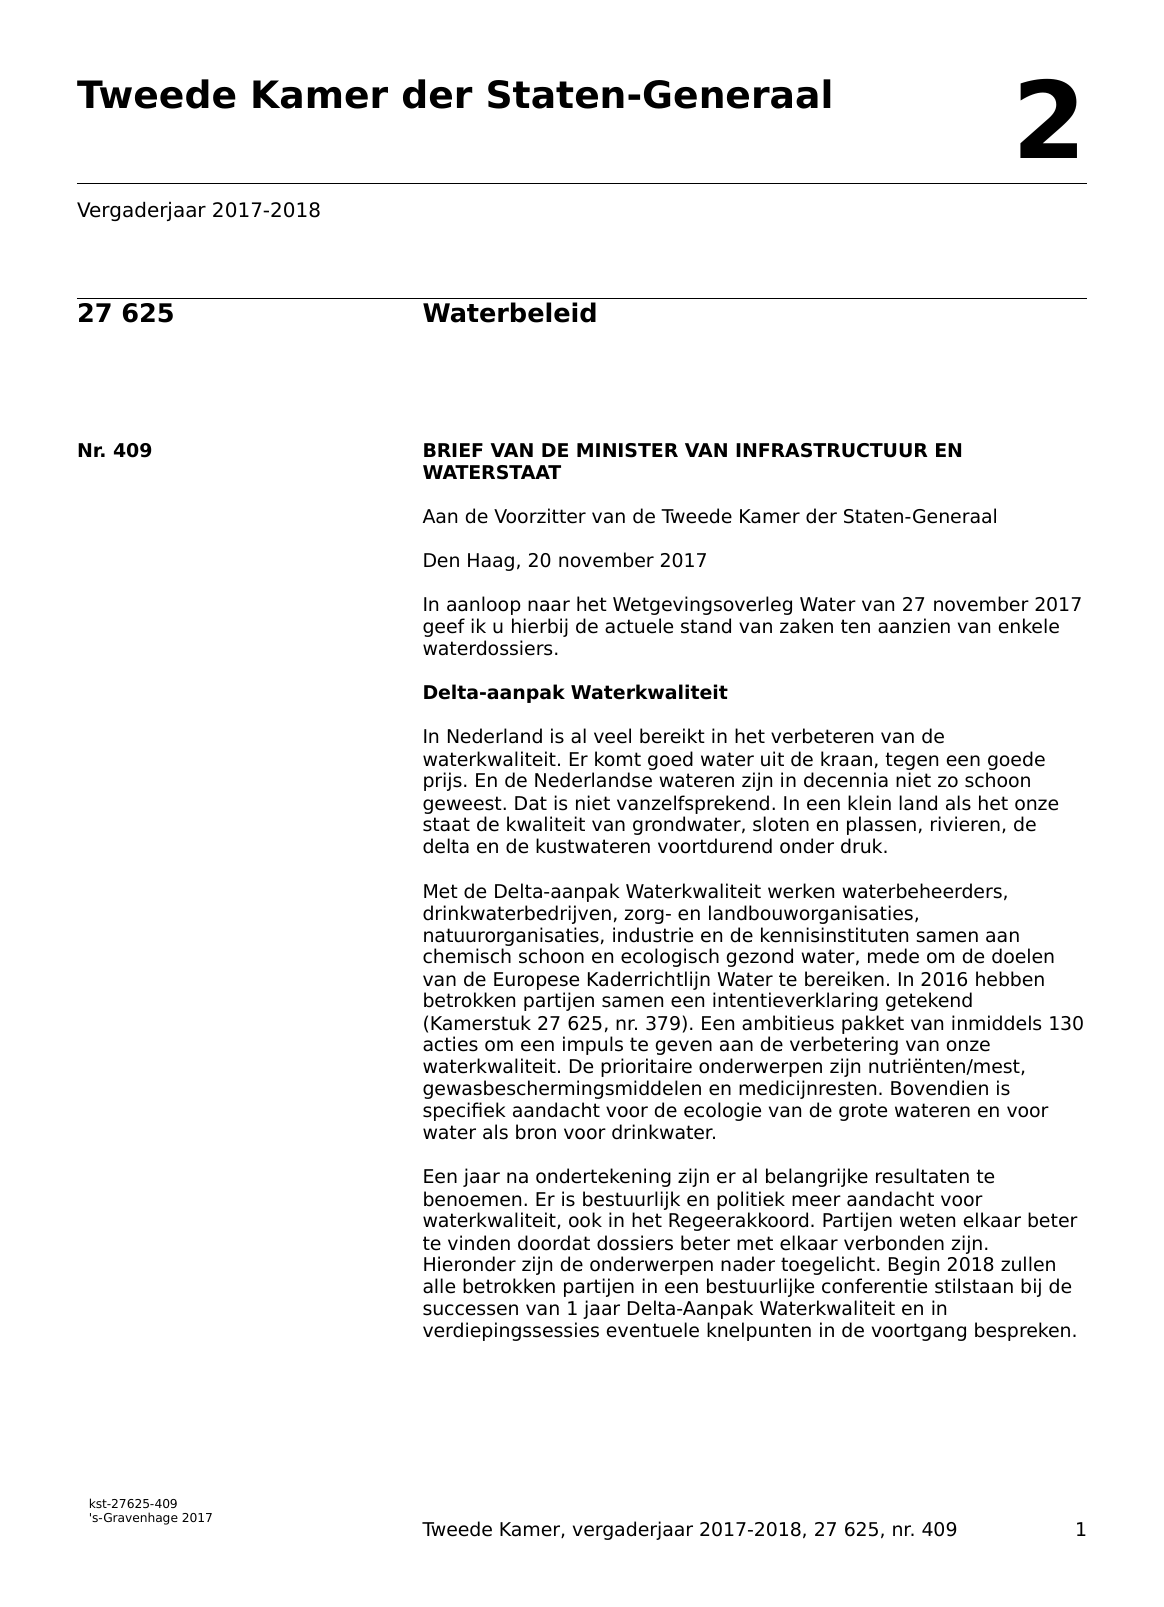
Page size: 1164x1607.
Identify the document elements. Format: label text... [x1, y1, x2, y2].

text 's-Gravenhage 2017 [88, 1511, 323, 1525]
text Een jaar na ondertekening zijn er al belangrijke resultaten te benoemen. Er is bestuurlijk en politiek meer aandacht voor waterkwaliteit, ook in het Regeerakkoord. Partijen weten elkaar beter te vinden doordat dossiers beter met elkaar verbonden zijn. Hieronder zijn de onderwerpen nader toegelicht. Begin 2018 zullen alle betrokken partijen in een bestuurlijke conferentie stilstaan bij de successen van 1 jaar Delta-Aanpak Waterkwaliteit en in verdiepingssessies eventuele knelpunten in de voortgang bespreken. [422, 1166, 1087, 1342]
subtitle 27 625 Waterbeleid [77, 299, 1087, 329]
text Aan de Voorzitter van de Tweede Kamer der Staten-Generaal [422, 506, 1087, 528]
subtitle Nr. 409 BRIEF VAN DE MINISTER VAN INFRASTRUCTUUR EN WATERSTAAT [77, 440, 1087, 484]
text Den Haag, 20 november 2017 [422, 550, 1087, 572]
text In aanloop naar het Wetgevingsoverleg Water van 27 november 2017 geef ik u hierbij de actuele stand van zaken ten aanzien van enkele waterdossiers. [422, 594, 1087, 660]
text In Nederland is al veel bereikt in het verbeteren van de waterkwaliteit. Er komt goed water uit de kraan, tegen een goede prijs. En de Nederlandse wateren zijn in decennia niet zo schoon geweest. Dat is niet vanzelfsprekend. In een klein land als het onze staat de kwaliteit van grondwater, sloten en plassen, rivieren, de delta en de kustwateren voortdurend onder druk. [422, 726, 1087, 858]
text Met de Delta-aanpak Waterkwaliteit werken waterbeheerders, drinkwaterbedrijven, zorg- en landbouworganisaties, natuurorganisaties, industrie en de kennisinstituten samen aan chemisch schoon en ecologisch gezond water, mede om de doelen van de Europese Kaderrichtlijn Water te bereiken. In 2016 hebben betrokken partijen samen een intentieverklaring getekend (Kamerstuk 27 625, nr. 379). Een ambitieus pakket van inmiddels 130 acties om een impuls te geven aan de verbetering van onze waterkwaliteit. De prioritaire onderwerpen zijn nutriënten/mest, gewasbeschermingsmiddelen en medicijnresten. Bovendien is specifiek aandacht voor de ecologie van de grote wateren en voor water als bron voor drinkwater. [422, 881, 1087, 1144]
table_header Tweede Kamer der Staten-Generaal [77, 59, 886, 183]
subtitle Delta-aanpak Waterkwaliteit [422, 682, 1087, 704]
table_cell Vergaderjaar 2017-2018 [77, 184, 1087, 298]
text kst-27625-409 [88, 1497, 323, 1511]
table_header 2 [886, 59, 1087, 183]
